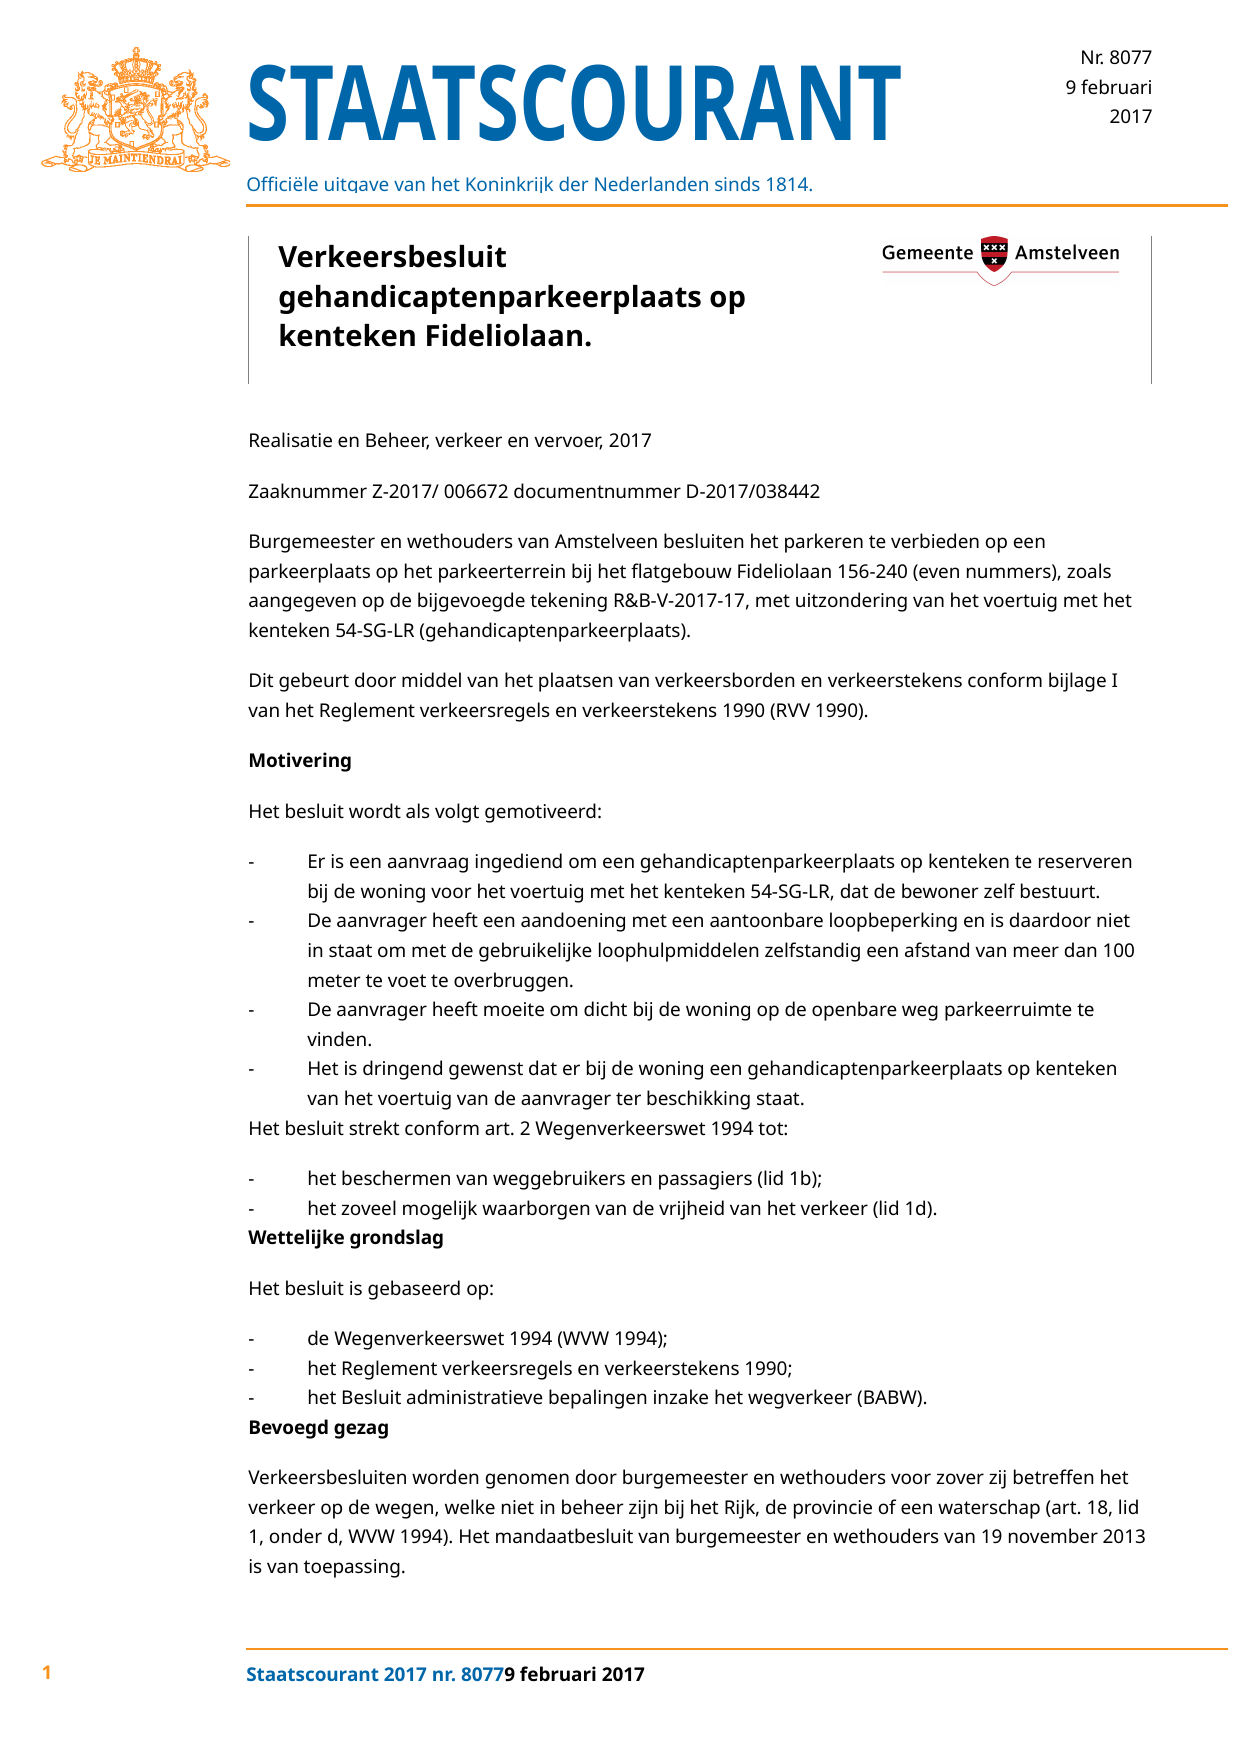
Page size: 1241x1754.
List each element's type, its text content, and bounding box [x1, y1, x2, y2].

text Zaaknummer Z-2017/ 006672 documentnummer D-2017/038442 [248, 478, 1152, 504]
list het Reglement verkeersregels en verkeerstekens 1990; [248, 1355, 1152, 1380]
list De aanvrager heeft een aandoening met een aantoonbare loopbeperking en is daardoor niet in staat om met de gebruikelijke loophulpmiddelen zelfstandig een afstand van meer dan 100 meter te voet te overbruggen. [248, 908, 1152, 992]
text Verkeersbesluiten worden genomen door burgemeester en wethouders voor zover zij betreffen het verkeer op de wegen, welke niet in beheer zijn bij het Rijk, de provincie of een waterschap (art. 18, lid 1, onder d, WVW 1994). Het mandaatbesluit van burgemeester en wethouders van 19 november 2013 is van toepassing. [248, 1464, 1152, 1579]
text Realisatie en Beheer, verkeer en vervoer, 2017 [248, 428, 1152, 453]
list het beschermen van weggebruikers en passagiers (lid 1b); [248, 1165, 1152, 1191]
text Wettelijke grondslag [248, 1224, 1152, 1250]
text Burgemeester en wethouders van Amstelveen besluiten het parkeren te verbieden op een parkeerplaats op het parkeerterrein bij het flatgebouw Fideliolaan 156-240 (even nummers), zoals aangegeven op de bijgevoegde tekening R&B-V-2017-17, met uitzondering van het voertuig met het kenteken 54-SG-LR (gehandicaptenparkeerplaats). [248, 528, 1152, 643]
table_header Verkeersbesluit gehandicaptenparkeerplaats op kenteken Fideliolaan. [249, 236, 850, 384]
text Het besluit is gebaseerd op: [248, 1275, 1152, 1300]
text Dit gebeurt door middel van het plaatsen van verkeersborden en verkeerstekens conform bijlage I van het Reglement verkeersregels en verkeerstekens 1990 (RVV 1990). [248, 668, 1152, 723]
table_header [850, 236, 1151, 384]
picture [882, 236, 1119, 286]
list Het is dringend gewenst dat er bij de woning een gehandicaptenparkeerplaats op kenteken van het voertuig van de aanvrager ter beschikking staat. [248, 1056, 1152, 1111]
text Bevoegd gezag [248, 1414, 1152, 1439]
list De aanvrager heeft moeite om dicht bij de woning op de openbare weg parkeerruimte te vinden. [248, 996, 1152, 1052]
list het Besluit administratieve bepalingen inzake het wegverkeer (BABW). [248, 1384, 1152, 1410]
picture [41, 47, 231, 172]
text Het besluit wordt als volgt gemotiveerd: [248, 798, 1152, 824]
list Er is een aanvraag ingediend om een gehandicaptenparkeerplaats op kenteken te reserveren bij de woning voor het voertuig met het kenteken 54-SG-LR, dat de bewoner zelf bestuurt. [248, 848, 1152, 904]
text Motivering [248, 748, 1152, 773]
text Het besluit strekt conform art. 2 Wegenverkeerswet 1994 tot: [248, 1115, 1152, 1140]
list de Wegenverkeerswet 1994 (WVW 1994); [248, 1325, 1152, 1351]
list het zoveel mogelijk waarborgen van de vrijheid van het verkeer (lid 1d). [248, 1195, 1152, 1220]
